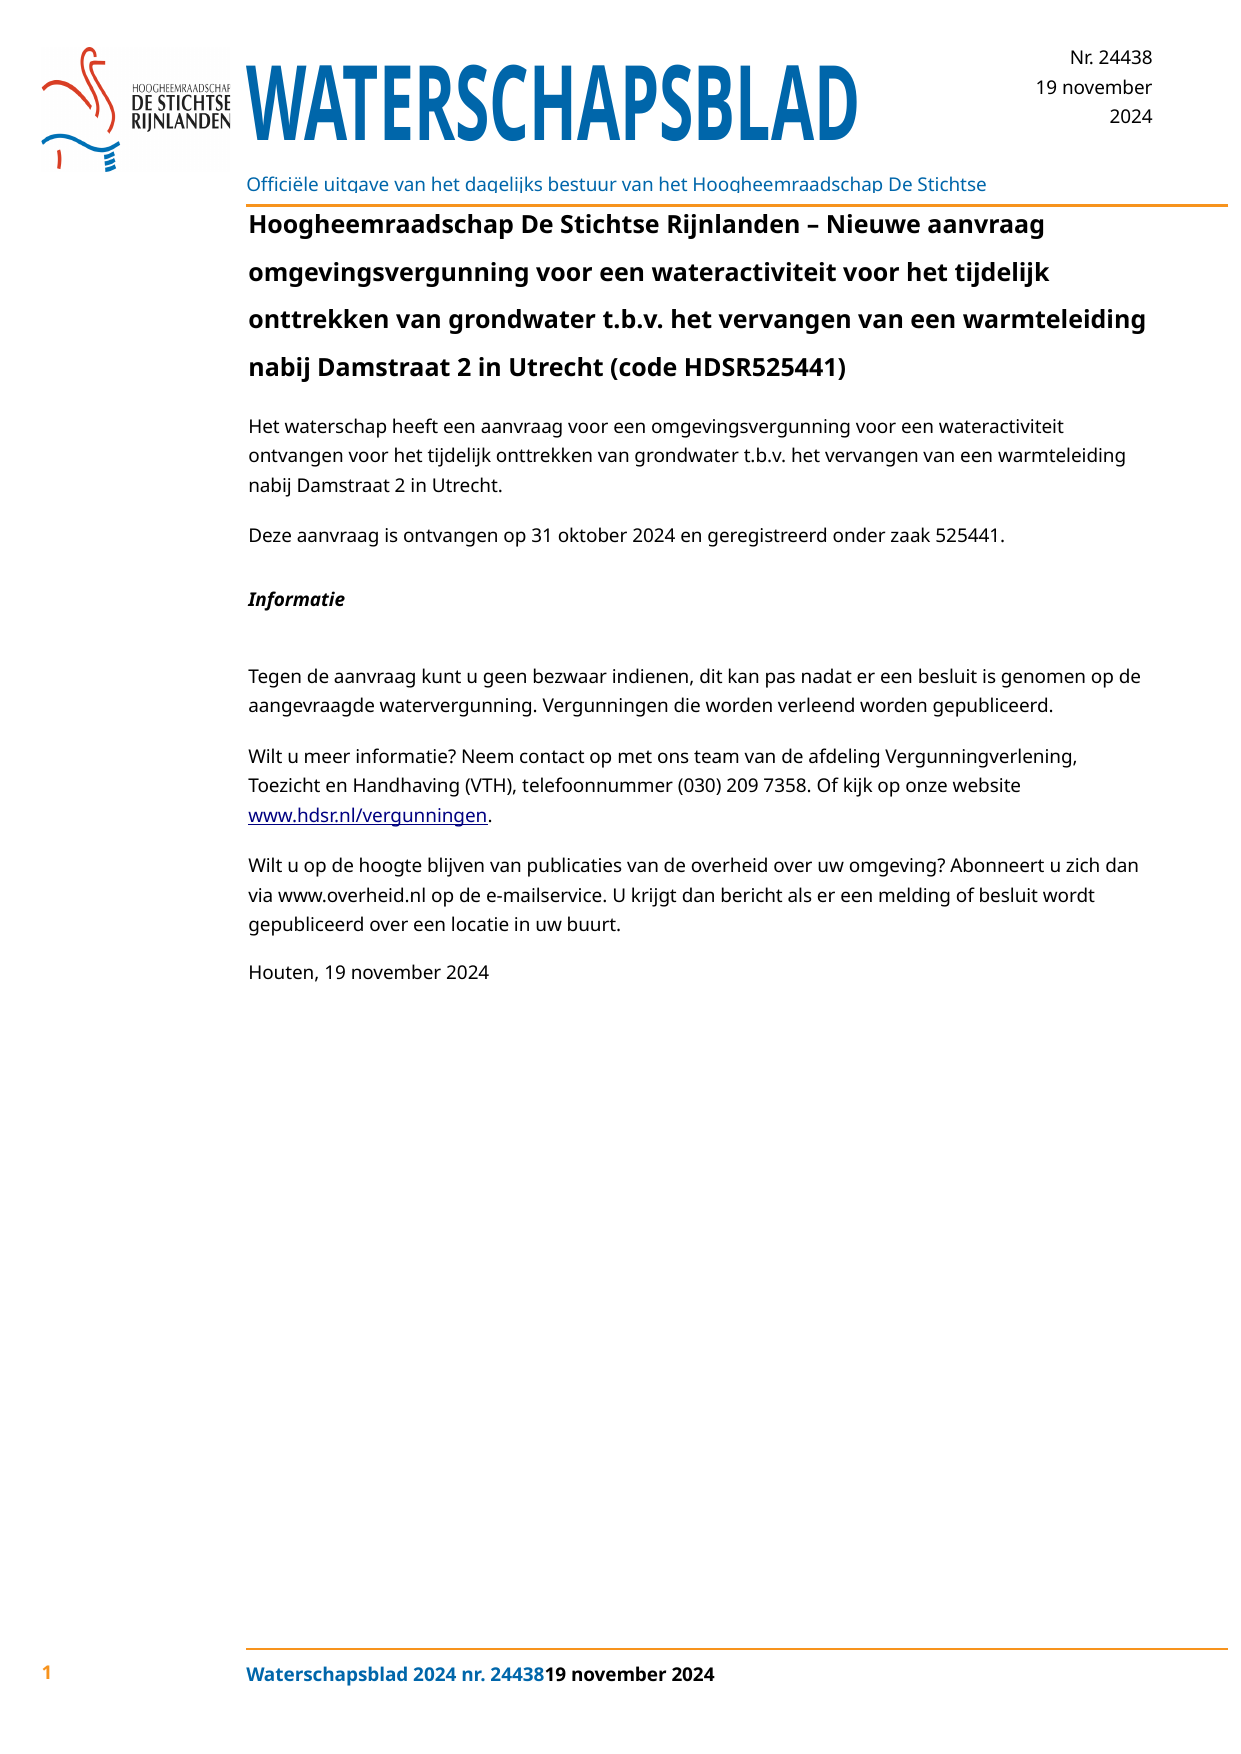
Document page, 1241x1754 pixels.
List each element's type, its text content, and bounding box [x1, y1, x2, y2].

text Houten, 19 november 2024 [248, 959, 1152, 985]
text Informatie [248, 587, 1152, 612]
text Het waterschap heeft een aanvraag voor een omgevingsvergunning voor een wateractiviteit ontvangen voor het tijdelijk onttrekken van grondwater t.b.v. het vervangen van een warmteleiding nabij Damstraat 2 in Utrecht. [248, 413, 1152, 498]
text Deze aanvraag is ontvangen op 31 oktober 2024 en geregistreerd onder zaak 525441. [248, 523, 1152, 548]
text Tegen de aanvraag kunt u geen bezwaar indienen, dit kan pas nadat er een besluit is genomen op de aangevraagde watervergunning. Vergunningen die worden verleend worden gepubliceerd. [248, 663, 1152, 718]
text Wilt u op de hoogte blijven van publicaties van de overheid over uw omgeving? Abonneert u zich dan via www.overheid.nl op de e-mailservice. U krijgt dan bericht als er een melding of besluit wordt gepubliceerd over een locatie in uw buurt. [248, 852, 1152, 937]
picture [41, 47, 231, 172]
text Hoogheemraadschap De Stichtse Rijnlanden – Nieuwe aanvraag omgevingsvergunning voor een wateractiviteit voor het tijdelijk onttrekken van grondwater t.b.v. het vervangen van een warmteleiding nabij Damstraat 2 in Utrecht (code HDSR525441) [248, 207, 1152, 384]
text Wilt u meer informatie? Neem contact op met ons team van de afdeling Vergunningverlening, Toezicht en Handhaving (VTH), telefoonnummer (030) 209 7358. Of kijk op onze website www.hdsr.nl/vergunningen. [248, 743, 1152, 828]
